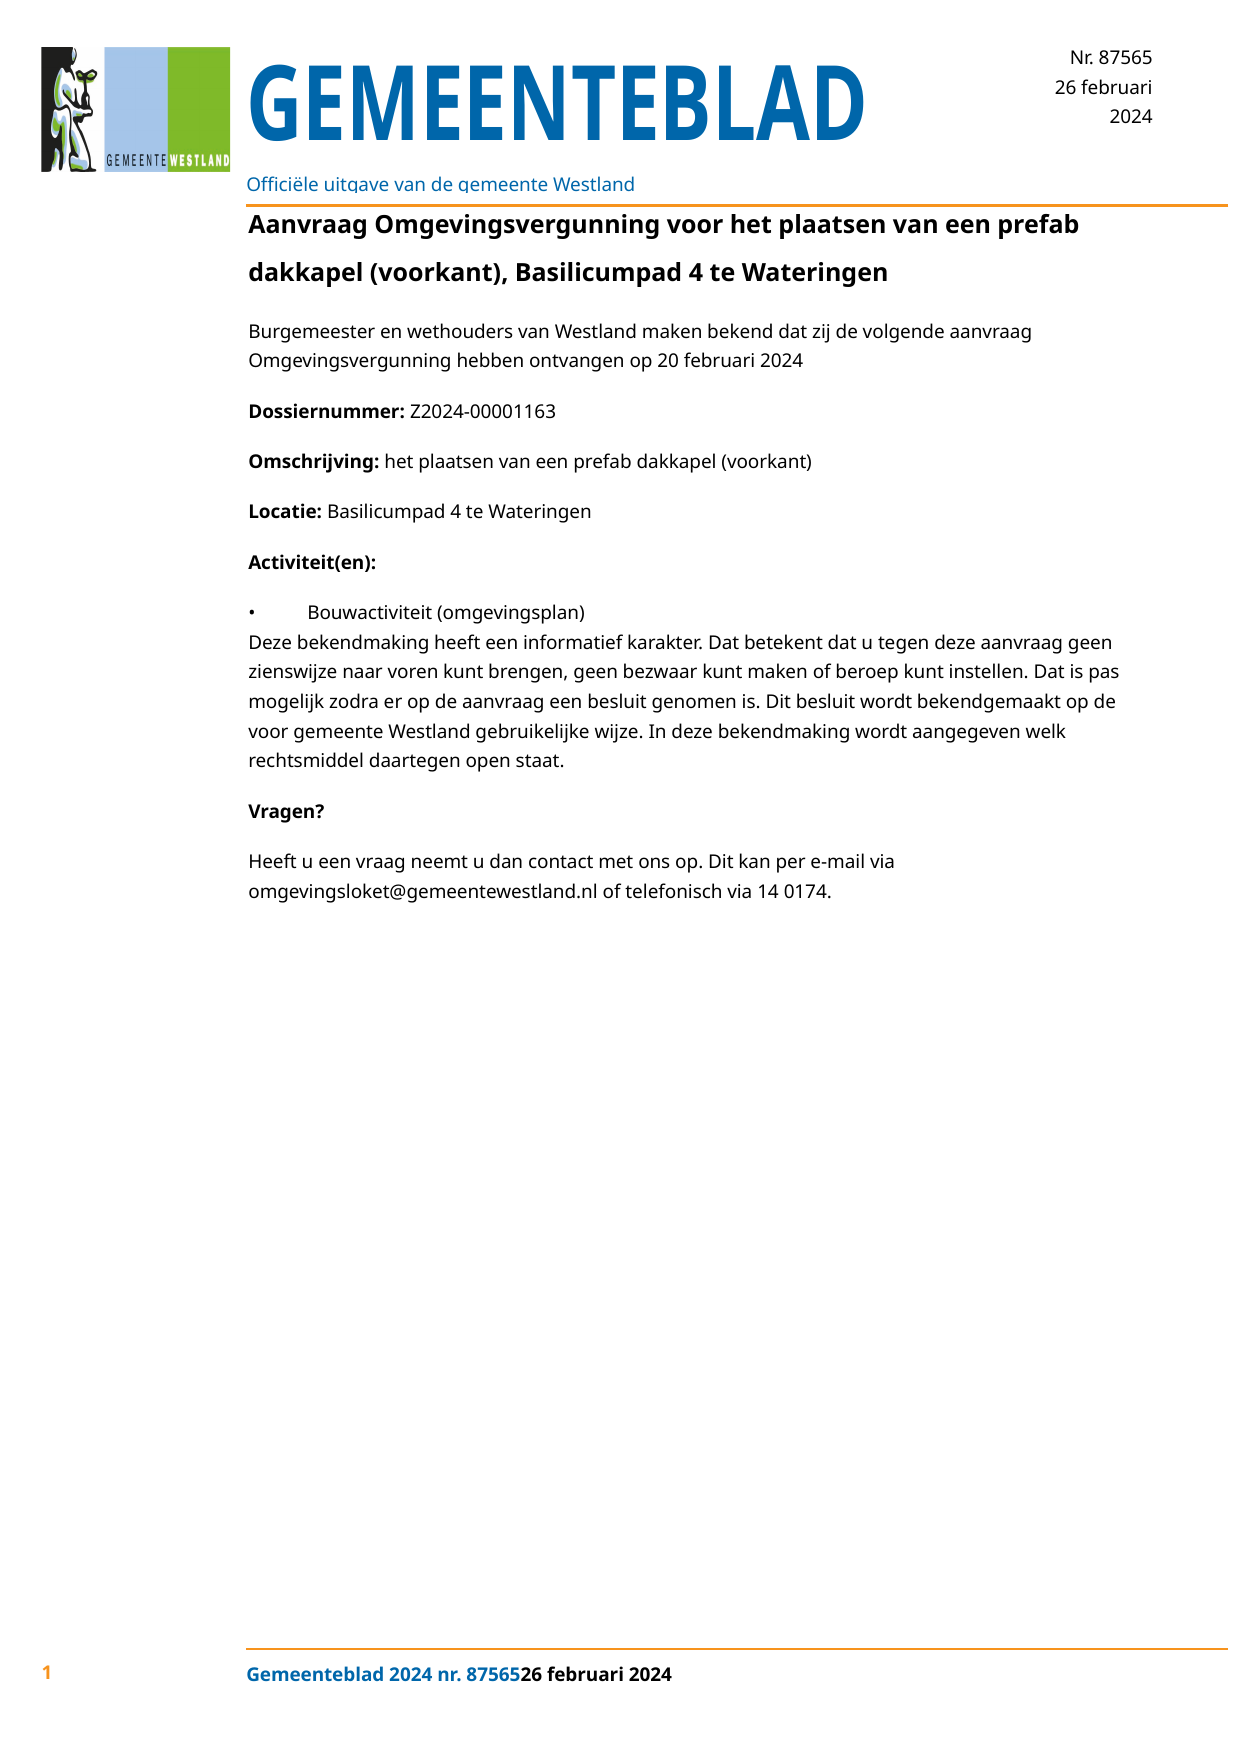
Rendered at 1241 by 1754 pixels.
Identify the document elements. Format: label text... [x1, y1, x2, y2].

list Bouwactiviteit (omgevingsplan) [248, 599, 1152, 625]
text Burgemeester en wethouders van Westland maken bekend dat zij de volgende aanvraag Omgevingsvergunning hebben ontvangen op 20 februari 2024 [248, 318, 1152, 373]
text Activiteit(en): [248, 549, 1152, 575]
text Deze bekendmaking heeft een informatief karakter. Dat betekent dat u tegen deze aanvraag geen zienswijze naar voren kunt brengen, geen bezwaar kunt maken of beroep kunt instellen. Dat is pas mogelijk zodra er op de aanvraag een besluit genomen is. Dit besluit wordt bekendgemaakt op de voor gemeente Westland gebruikelijke wijze. In deze bekendmaking wordt aangegeven welk rechtsmiddel daartegen open staat. [248, 629, 1152, 773]
text Heeft u een vraag neemt u dan contact met ons op. Dit kan per e-mail via omgevingsloket@gemeentewestland.nl of telefonisch via 14 0174. [248, 848, 1152, 904]
text Vragen? [248, 798, 1152, 824]
text Omschrijving: het plaatsen van een prefab dakkapel (voorkant) [248, 448, 1152, 474]
picture [41, 47, 231, 172]
text Aanvraag Omgevingsvergunning voor het plaatsen van een prefab dakkapel (voorkant), Basilicumpad 4 te Wateringen [248, 207, 1152, 288]
text Dossiernummer: Z2024-00001163 [248, 398, 1152, 424]
text Locatie: Basilicumpad 4 te Wateringen [248, 499, 1152, 524]
